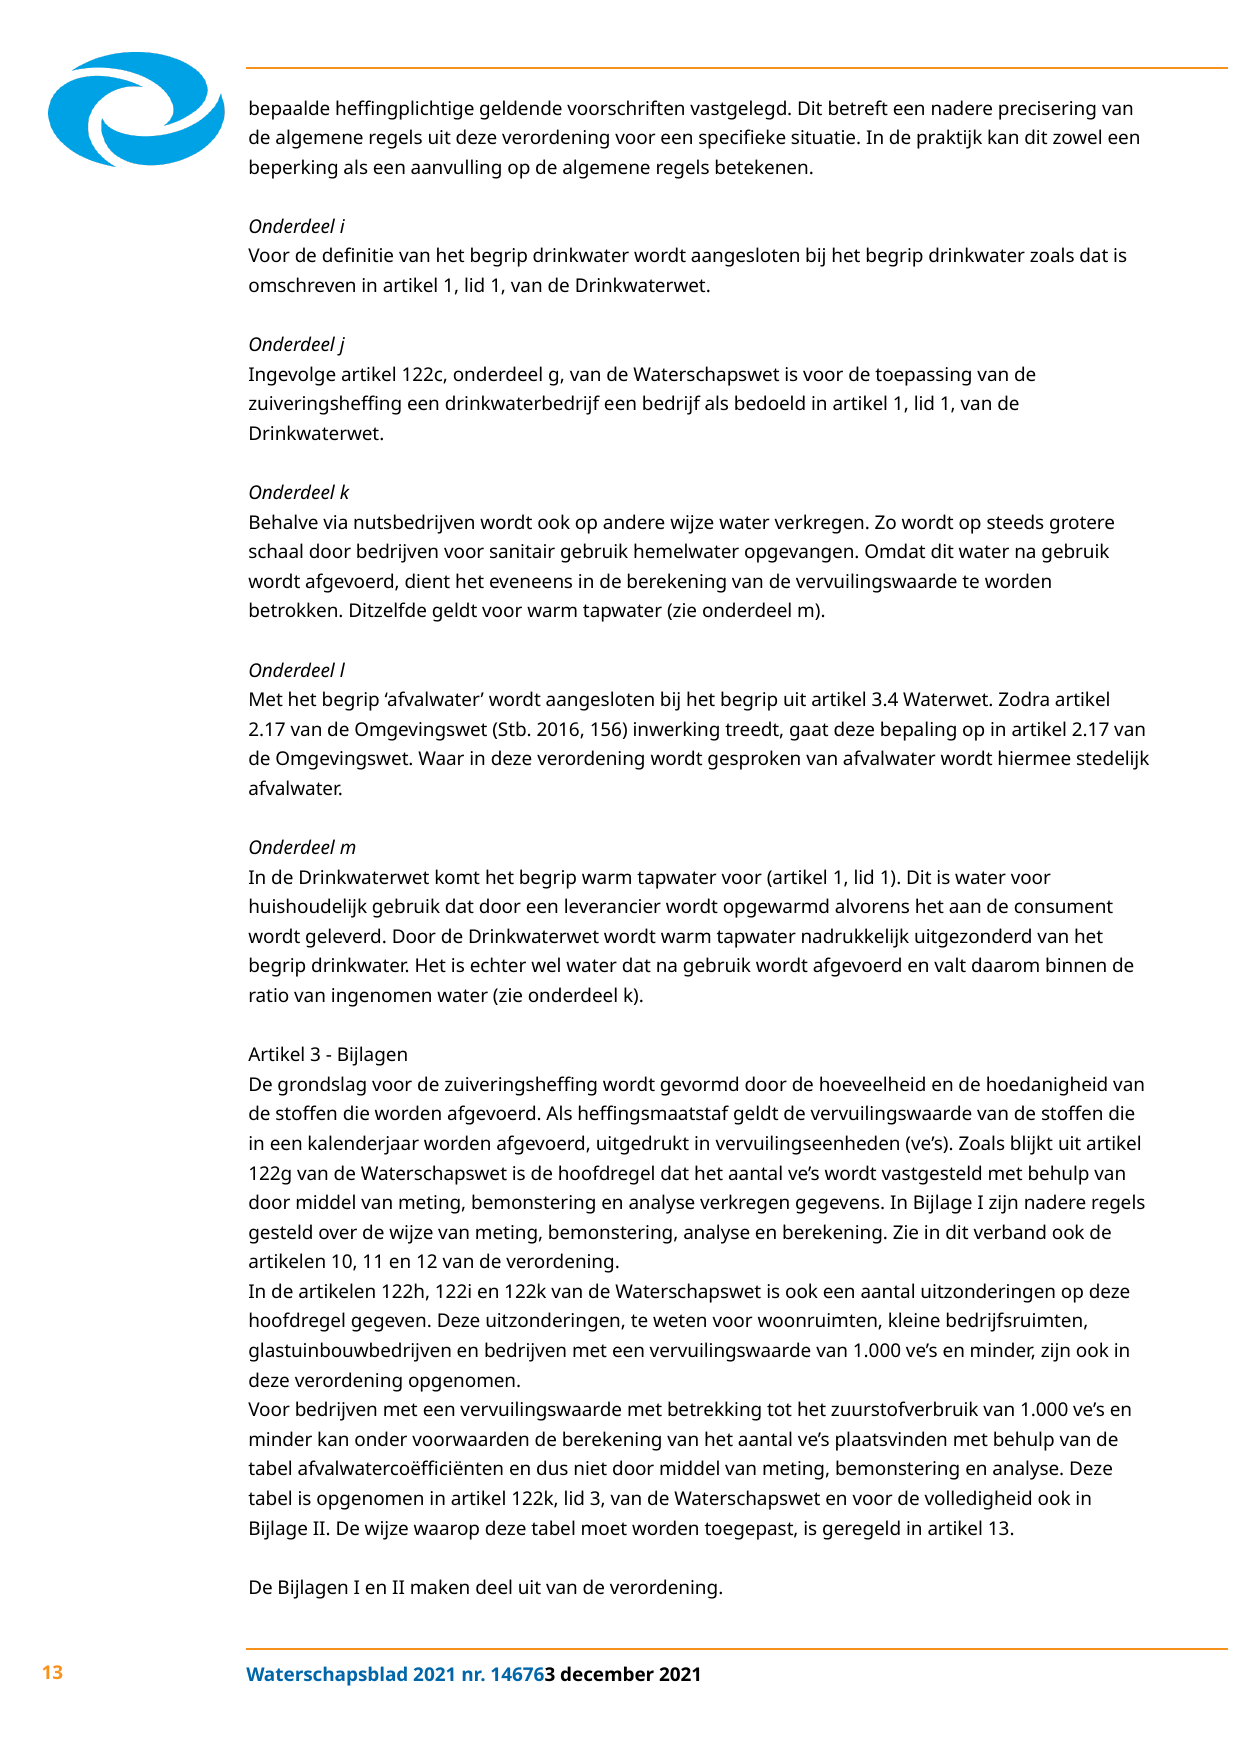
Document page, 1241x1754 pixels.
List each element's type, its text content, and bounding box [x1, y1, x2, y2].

text In de Drinkwaterwet komt het begrip warm tapwater voor (artikel 1, lid 1). Dit is water voor huishoudelijk gebruik dat door een leverancier wordt opgewarmd alvorens het aan de consument wordt geleverd. Door de Drinkwaterwet wordt warm tapwater nadrukkelijk uitgezonderd van het begrip drinkwater. Het is echter wel water dat na gebruik wordt afgevoerd en valt daarom binnen de ratio van ingenomen water (zie onderdeel k). [248, 864, 1152, 1008]
picture [41, 47, 231, 172]
text De grondslag voor de zuiveringsheffing wordt gevormd door de hoeveelheid en de hoedanigheid van de stoffen die worden afgevoerd. Als heffingsmaatstaf geldt de vervuilingswaarde van de stoffen die in een kalenderjaar worden afgevoerd, uitgedrukt in vervuilingseenheden (ve’s). Zoals blijkt uit artikel 122g van de Waterschapswet is de hoofdregel dat het aantal ve’s wordt vastgesteld met behulp van door middel van meting, bemonstering en analyse verkregen gegevens. In Bijlage I zijn nadere regels gesteld over de wijze van meting, bemonstering, analyse en berekening. Zie in dit verband ook de artikelen 10, 11 en 12 van de verordening. [248, 1071, 1152, 1274]
text Onderdeel k [248, 479, 1152, 505]
text Onderdeel m [248, 834, 1152, 860]
text Ingevolge artikel 122c, onderdeel g, van de Waterschapswet is voor de toepassing van de zuiveringsheffing een drinkwaterbedrijf een bedrijf als bedoeld in artikel 1, lid 1, van de Drinkwaterwet. [248, 361, 1152, 446]
text Artikel 3 - Bijlagen [248, 1041, 1152, 1067]
text Voor de definitie van het begrip drinkwater wordt aangesloten bij het begrip drinkwater zoals dat is omschreven in artikel 1, lid 1, van de Drinkwaterwet. [248, 243, 1152, 298]
text Onderdeel i [248, 213, 1152, 239]
text Behalve via nutsbedrijven wordt ook op andere wijze water verkregen. Zo wordt op steeds grotere schaal door bedrijven voor sanitair gebruik hemelwater opgevangen. Omdat dit water na gebruik wordt afgevoerd, dient het eveneens in de berekening van de vervuilingswaarde te worden betrokken. Ditzelfde geldt voor warm tapwater (zie onderdeel m). [248, 509, 1152, 623]
text Voor bedrijven met een vervuilingswaarde met betrekking tot het zuurstofverbruik van 1.000 ve’s en minder kan onder voorwaarden de berekening van het aantal ve’s plaatsvinden met behulp van de tabel afvalwatercoëfficiënten en dus niet door middel van meting, bemonstering en analyse. Deze tabel is opgenomen in artikel 122k, lid 3, van de Waterschapswet en voor de volledigheid ook in Bijlage II. De wijze waarop deze tabel moet worden toegepast, is geregeld in artikel 13. [248, 1396, 1152, 1541]
text Onderdeel l [248, 657, 1152, 683]
text Onderdeel j [248, 331, 1152, 357]
text Met het begrip ‘afvalwater’ wordt aangesloten bij het begrip uit artikel 3.4 Waterwet. Zodra artikel 2.17 van de Omgevingswet (Stb. 2016, 156) inwerking treedt, gaat deze bepaling op in artikel 2.17 van de Omgevingswet. Waar in deze verordening wordt gesproken van afvalwater wordt hiermee stedelijk afvalwater. [248, 686, 1152, 801]
text bepaalde heffingplichtige geldende voorschriften vastgelegd. Dit betreft een nadere precisering van de algemene regels uit deze verordening voor een specifieke situatie. In de praktijk kan dit zowel een beperking als een aanvulling op de algemene regels betekenen. [248, 95, 1152, 180]
text In de artikelen 122h, 122i en 122k van de Waterschapswet is ook een aantal uitzonderingen op deze hoofdregel gegeven. Deze uitzonderingen, te weten voor woonruimten, kleine bedrijfsruimten, glastuinbouwbedrijven en bedrijven met een vervuilingswaarde van 1.000 ve’s en minder, zijn ook in deze verordening opgenomen. [248, 1278, 1152, 1393]
text De Bijlagen I en II maken deel uit van de verordening. [248, 1574, 1152, 1600]
